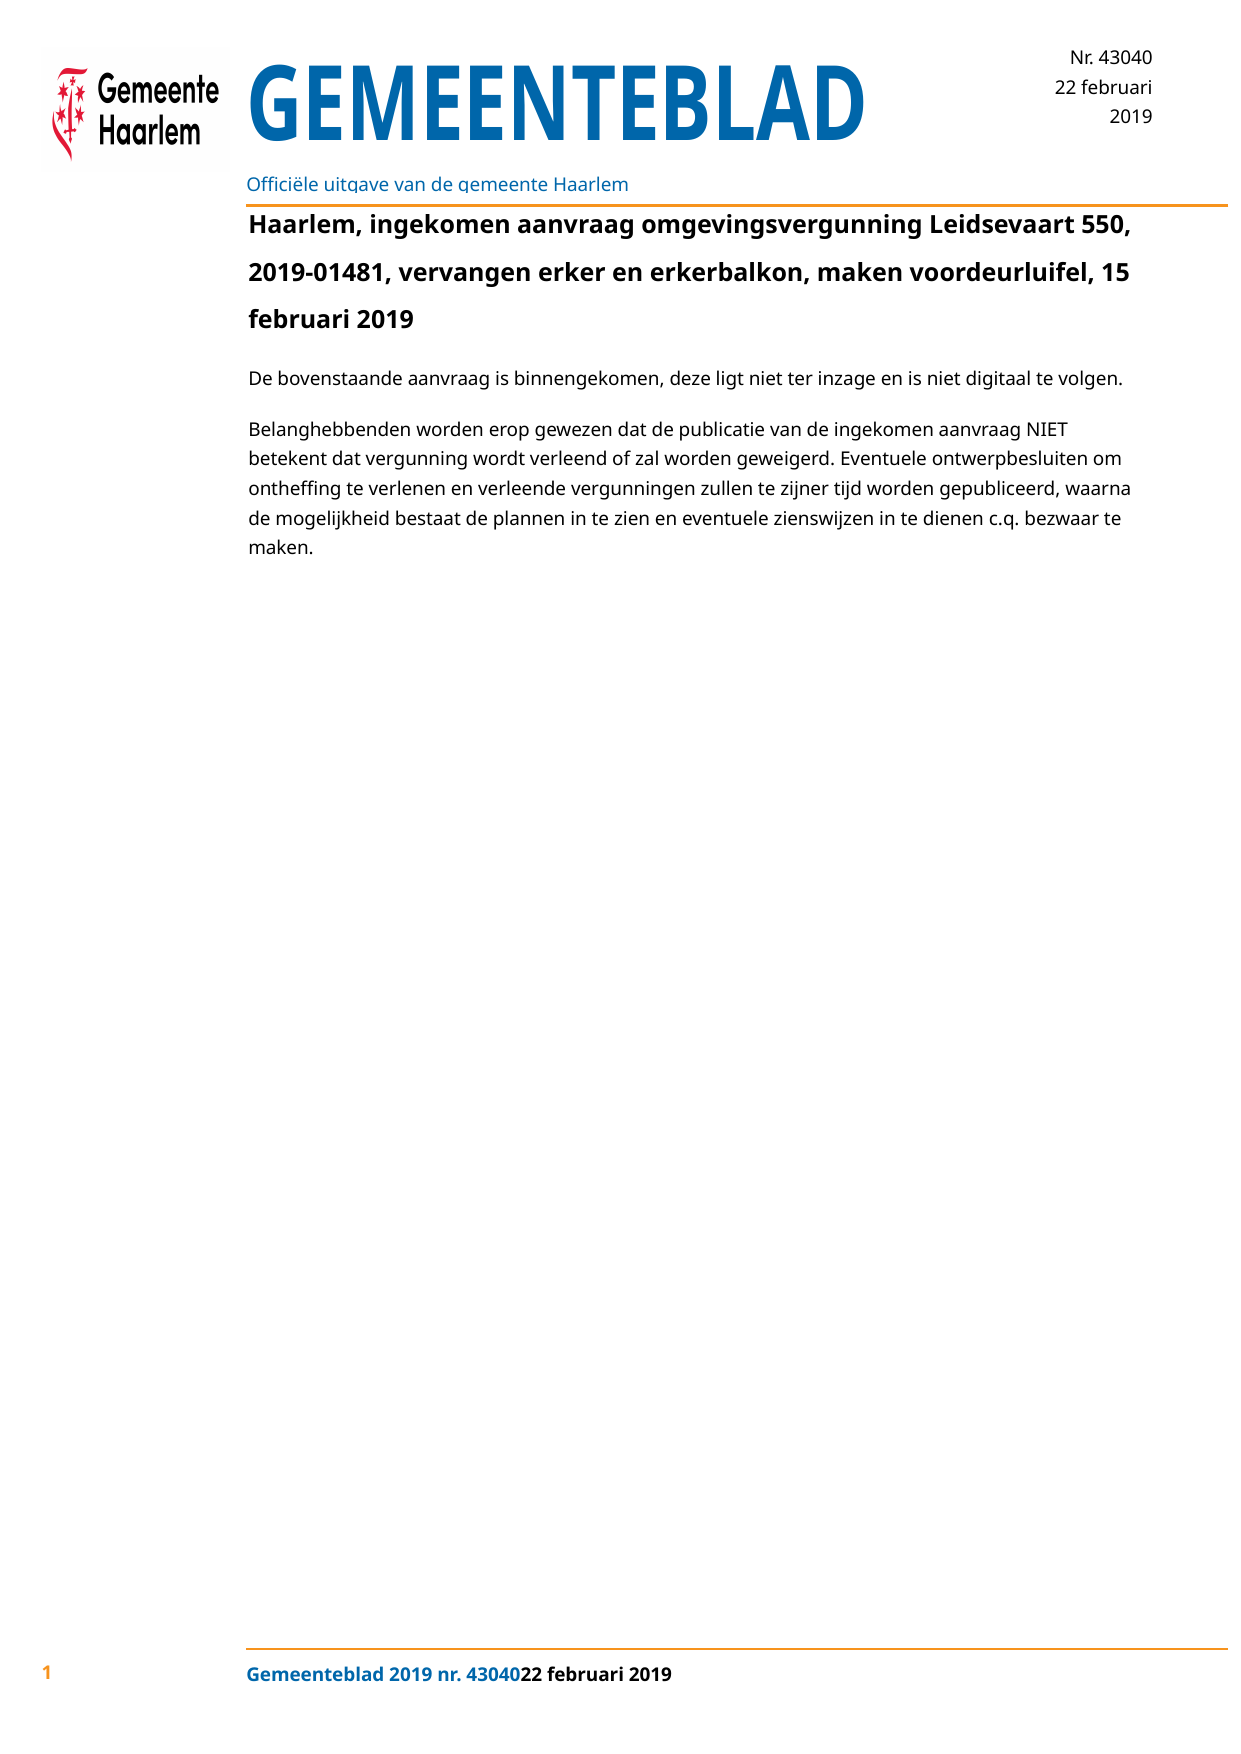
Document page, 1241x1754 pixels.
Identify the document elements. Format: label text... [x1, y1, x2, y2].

text Belanghebbenden worden erop gewezen dat de publicatie van de ingekomen aanvraag NIET betekent dat vergunning wordt verleend of zal worden geweigerd. Eventuele ontwerpbesluiten om ontheffing te verlenen en verleende vergunningen zullen te zijner tijd worden gepubliceerd, waarna de mogelijkheid bestaat de plannen in te zien en eventuele zienswijzen in te dienen c.q. bezwaar te maken. [248, 416, 1152, 560]
text De bovenstaande aanvraag is binnengekomen, deze ligt niet ter inzage en is niet digitaal te volgen. [248, 366, 1152, 391]
picture [41, 47, 231, 172]
text Haarlem, ingekomen aanvraag omgevingsvergunning Leidsevaart 550, 2019-01481, vervangen erker en erkerbalkon, maken voordeurluifel, 15 februari 2019 [248, 207, 1152, 336]
